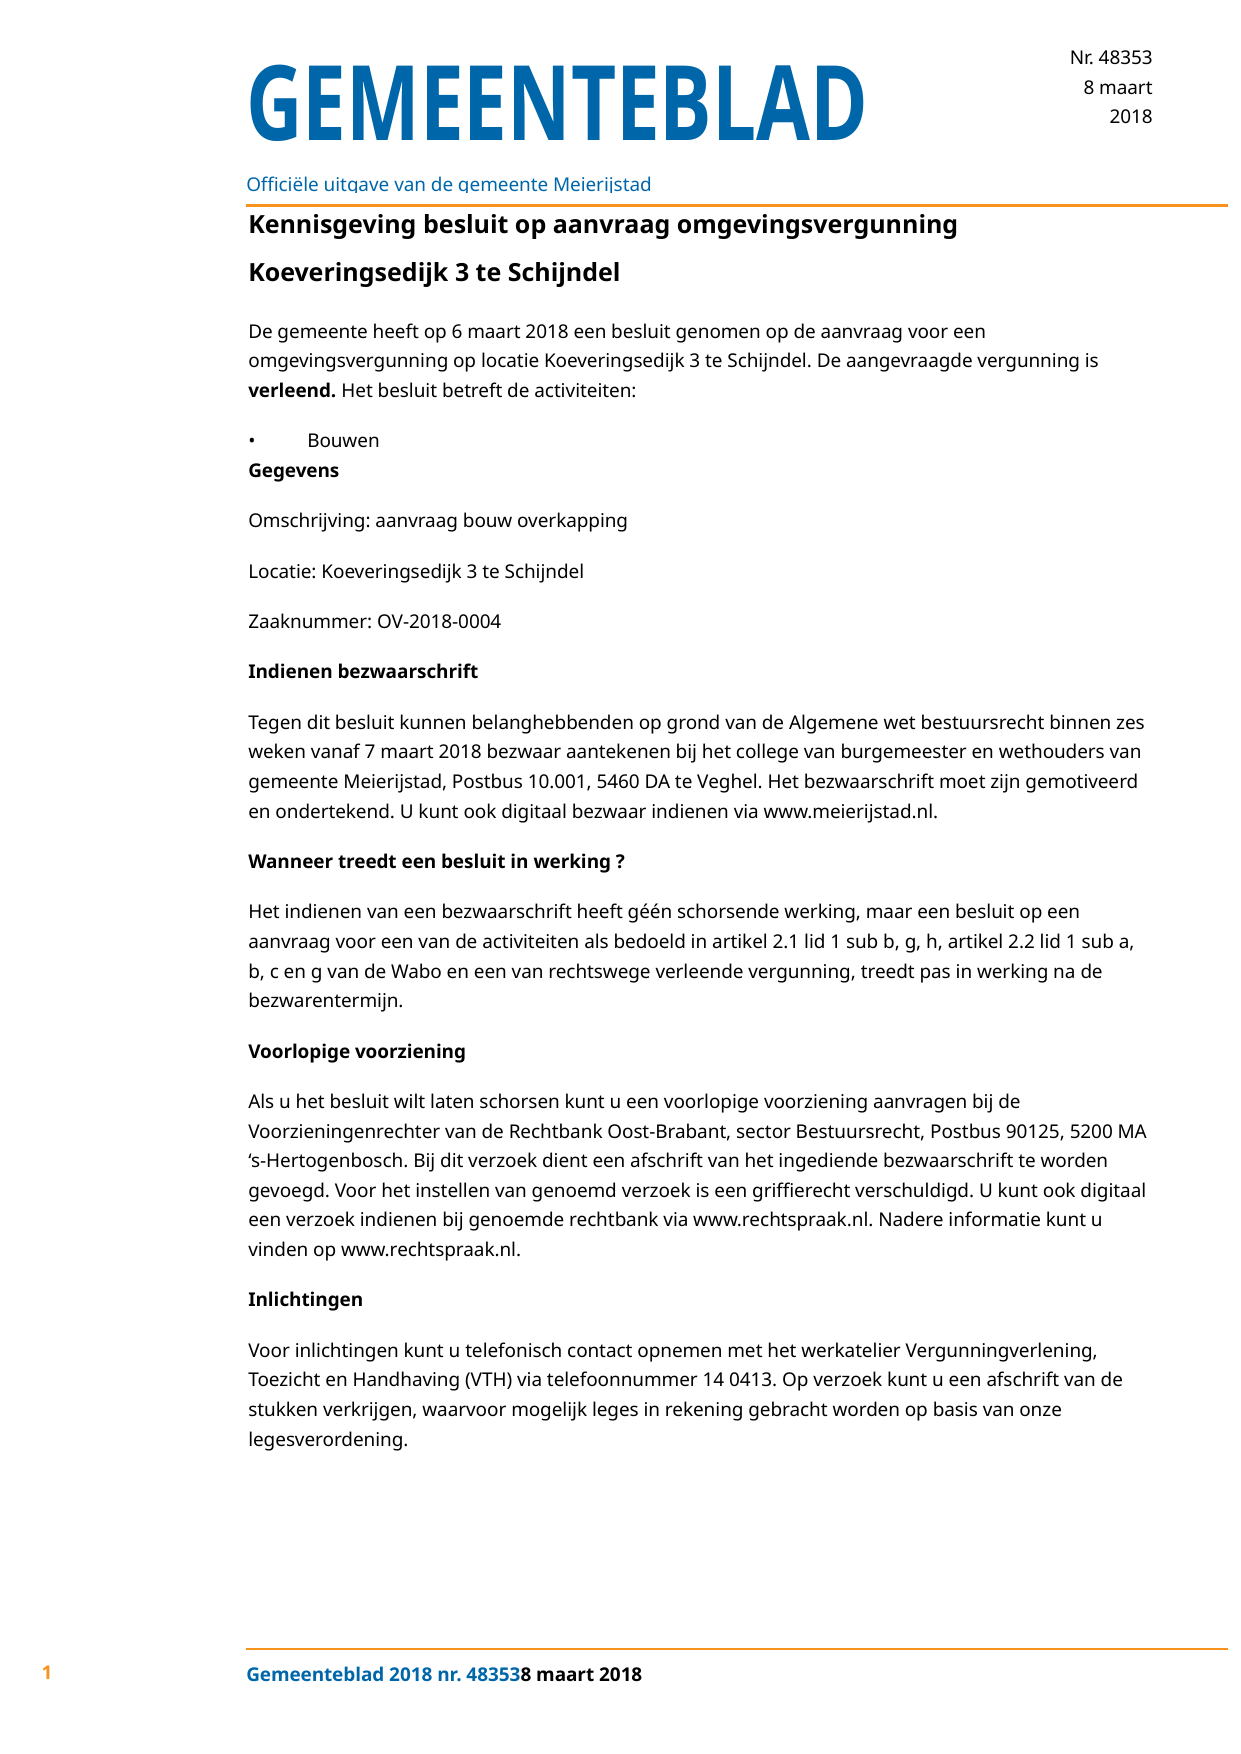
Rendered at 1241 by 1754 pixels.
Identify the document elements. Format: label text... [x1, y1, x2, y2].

text Gegevens [248, 457, 1152, 483]
text Tegen dit besluit kunnen belanghebbenden op grond van de Algemene wet bestuursrecht binnen zes weken vanaf 7 maart 2018 bezwaar aantekenen bij het college van burgemeester en wethouders van gemeente Meierijstad, Postbus 10.001, 5460 DA te Veghel. Het bezwaarschrift moet zijn gemotiveerd en ondertekend. U kunt ook digitaal bezwaar indienen via www.meierijstad.nl. [248, 709, 1152, 824]
text Als u het besluit wilt laten schorsen kunt u een voorlopige voorziening aanvragen bij de Voorzieningenrechter van de Rechtbank Oost-Brabant, sector Bestuursrecht, Postbus 90125, 5200 MA ‘s-Hertogenbosch. Bij dit verzoek dient een afschrift van het ingediende bezwaarschrift te worden gevoegd. Voor het instellen van genoemd verzoek is een griffierecht verschuldigd. U kunt ook digitaal een verzoek indienen bij genoemde rechtbank via www.rechtspraak.nl. Nadere informatie kunt u vinden op www.rechtspraak.nl. [248, 1088, 1152, 1262]
text Zaaknummer: OV-2018-0004 [248, 608, 1152, 634]
text Inlichtingen [248, 1287, 1152, 1312]
list Bouwen [248, 427, 1152, 453]
text Voorlopige voorziening [248, 1038, 1152, 1064]
text Indienen bezwaarschrift [248, 659, 1152, 684]
text Kennisgeving besluit op aanvraag omgevingsvergunning Koeveringsedijk 3 te Schijndel [248, 207, 1152, 288]
text Voor inlichtingen kunt u telefonisch contact opnemen met het werkatelier Vergunningverlening, Toezicht en Handhaving (VTH) via telefoonnummer 14 0413. Op verzoek kunt u een afschrift van de stukken verkrijgen, waarvoor mogelijk leges in rekening gebracht worden op basis van onze legesverordening. [248, 1337, 1152, 1452]
text Locatie: Koeveringsedijk 3 te Schijndel [248, 558, 1152, 584]
text Het indienen van een bezwaarschrift heeft géén schorsende werking, maar een besluit op een aanvraag voor een van de activiteiten als bedoeld in artikel 2.1 lid 1 sub b, g, h, artikel 2.2 lid 1 sub a, b, c en g van de Wabo en een van rechtswege verleende vergunning, treedt pas in werking na de bezwarentermijn. [248, 899, 1152, 1013]
picture [41, 47, 231, 172]
text De gemeente heeft op 6 maart 2018 een besluit genomen op de aanvraag voor een omgevingsvergunning op locatie Koeveringsedijk 3 te Schijndel. De aangevraagde vergunning is verleend. Het besluit betreft de activiteiten: [248, 318, 1152, 403]
text Omschrijving: aanvraag bouw overkapping [248, 507, 1152, 533]
text Wanneer treedt een besluit in werking ? [248, 848, 1152, 874]
